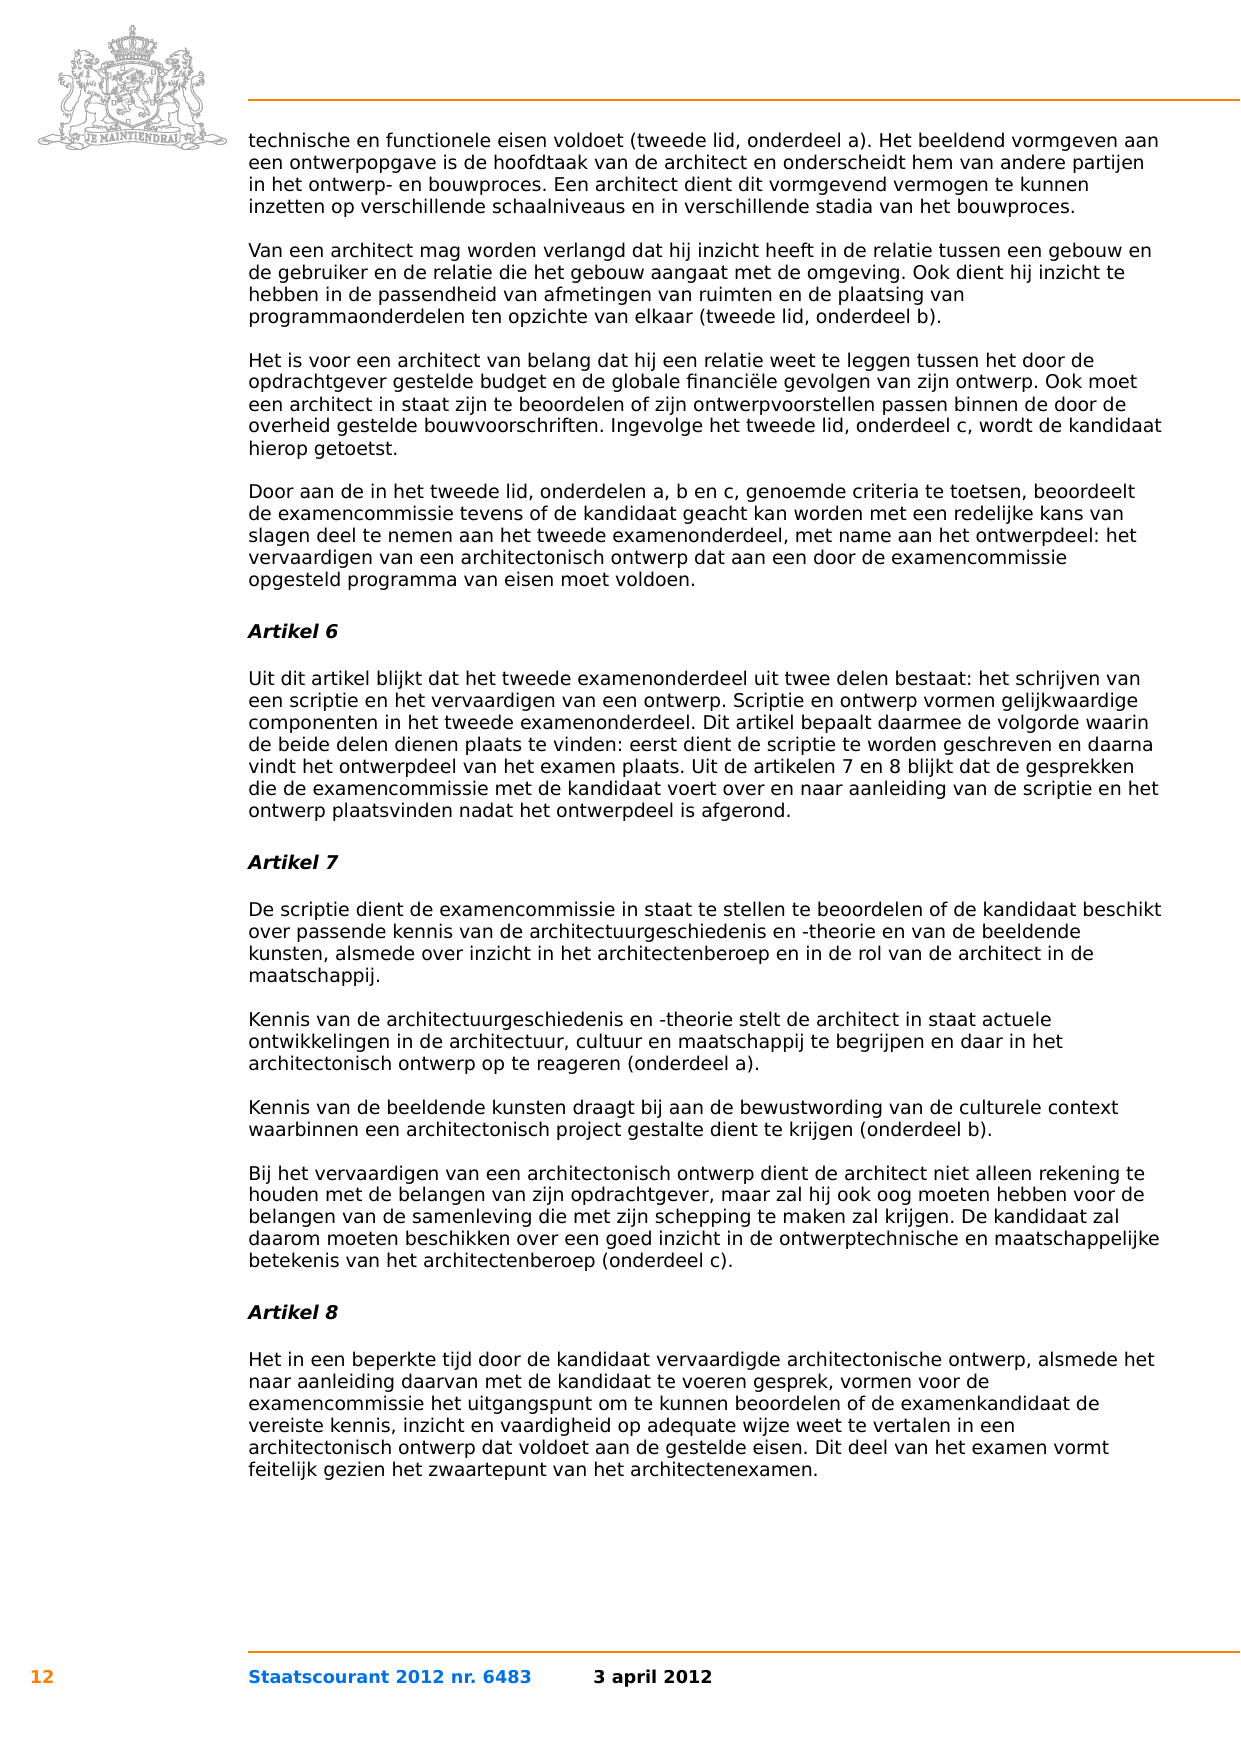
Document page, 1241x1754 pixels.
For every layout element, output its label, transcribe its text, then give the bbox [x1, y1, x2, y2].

text De scriptie dient de examencommissie in staat te stellen te beoordelen of de kandidaat beschikt over passende kennis van de architectuurgeschiedenis en -theorie en van de beeldende kunsten, alsmede over inzicht in het architectenberoep en in de rol van de architect in de maatschappij. [248, 899, 1163, 987]
subtitle Artikel 8 [248, 1302, 1163, 1324]
text Uit dit artikel blijkt dat het tweede examenonderdeel uit twee delen bestaat: het schrijven van een scriptie en het vervaardigen van een ontwerp. Scriptie en ontwerp vormen gelijkwaardige componenten in het tweede examenonderdeel. Dit artikel bepaalt daarmee de volgorde waarin de beide delen dienen plaats te vinden: eerst dient de scriptie te worden geschreven en daarna vindt het ontwerpdeel van het examen plaats. Uit de artikelen 7 en 8 blijkt dat de gesprekken die de examencommissie met de kandidaat voert over en naar aanleiding van de scriptie en het ontwerp plaatsvinden nadat het ontwerpdeel is afgerond. [248, 668, 1163, 822]
subtitle Artikel 6 [248, 621, 1163, 643]
text Kennis van de architectuurgeschiedenis en -theorie stelt de architect in staat actuele ontwikkelingen in de architectuur, cultuur en maatschappij te begrijpen en daar in het architectonisch ontwerp op te reageren (onderdeel a). [248, 1009, 1163, 1075]
text Het is voor een architect van belang dat hij een relatie weet te leggen tussen het door de opdrachtgever gestelde budget en de globale financiële gevolgen van zijn ontwerp. Ook moet een architect in staat zijn te beoordelen of zijn ontwerpvoorstellen passen binnen de door de overheid gestelde bouwvoorschriften. Ingevolge het tweede lid, onderdeel c, wordt de kandidaat hierop getoetst. [248, 349, 1163, 459]
text Kennis van de beeldende kunsten draagt bij aan de bewustwording van de culturele context waarbinnen een architectonisch project gestalte dient te krijgen (onderdeel b). [248, 1097, 1163, 1141]
text technische en functionele eisen voldoet (tweede lid, onderdeel a). Het beeldend vormgeven aan een ontwerpopgave is de hoofdtaak van de architect en onderscheidt hem van andere partijen in het ontwerp- en bouwproces. Een architect dient dit vormgevend vermogen te kunnen inzetten op verschillende schaalniveaus en in verschillende stadia van het bouwproces. [248, 130, 1163, 218]
text Bij het vervaardigen van een architectonisch ontwerp dient de architect niet alleen rekening te houden met de belangen van zijn opdrachtgever, maar zal hij ook oog moeten hebben voor de belangen van de samenleving die met zijn schepping te maken zal krijgen. De kandidaat zal daarom moeten beschikken over een goed inzicht in de ontwerptechnische en maatschappelijke betekenis van het architectenberoep (onderdeel c). [248, 1162, 1163, 1272]
text Door aan de in het tweede lid, onderdelen a, b en c, genoemde criteria te toetsen, beoordeelt de examencommissie tevens of de kandidaat geacht kan worden met een redelijke kans van slagen deel te nemen aan het tweede examenonderdeel, met name aan het ontwerpdeel: het vervaardigen van een architectonisch ontwerp dat aan een door de examencommissie opgesteld programma van eisen moet voldoen. [248, 481, 1163, 591]
picture [38, 25, 227, 150]
subtitle Artikel 7 [248, 852, 1163, 874]
text Van een architect mag worden verlangd dat hij inzicht heeft in de relatie tussen een gebouw en de gebruiker en de relatie die het gebouw aangaat met de omgeving. Ook dient hij inzicht te hebben in de passendheid van afmetingen van ruimten en de plaatsing van programmaonderdelen ten opzichte van elkaar (tweede lid, onderdeel b). [248, 240, 1163, 328]
text Het in een beperkte tijd door de kandidaat vervaardigde architectonische ontwerp, alsmede het naar aanleiding daarvan met de kandidaat te voeren gesprek, vormen voor de examencommissie het uitgangspunt om te kunnen beoordelen of de examenkandidaat de vereiste kennis, inzicht en vaardigheid op adequate wijze weet te vertalen in een architectonisch ontwerp dat voldoet aan de gestelde eisen. Dit deel van het examen vormt feitelijk gezien het zwaartepunt van het architectenexamen. [248, 1349, 1163, 1481]
